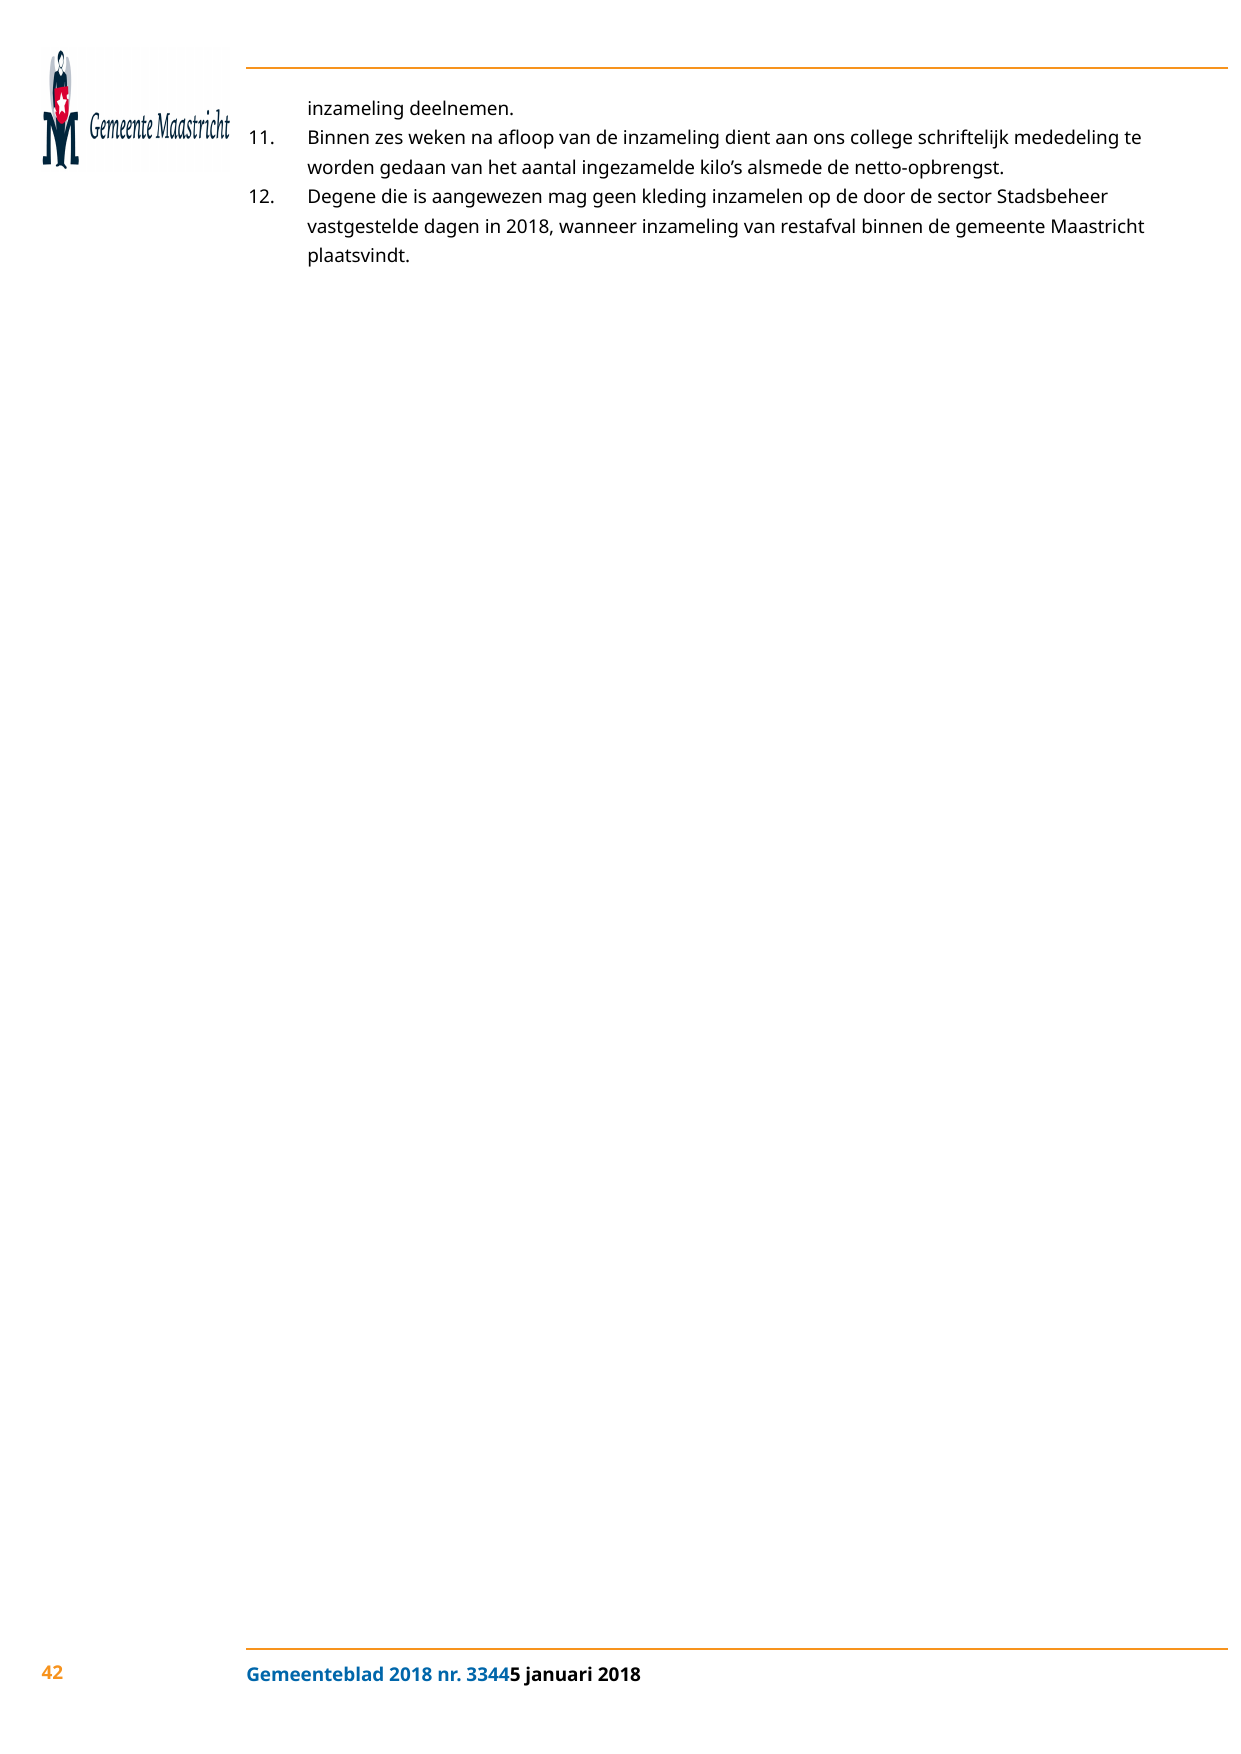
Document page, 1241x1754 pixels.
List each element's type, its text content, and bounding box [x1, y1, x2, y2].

list inzameling deelnemen. [248, 95, 1152, 121]
list Degene die is aangewezen mag geen kleding inzamelen op de door de sector Stadsbeheer vastgestelde dagen in 2018, wanneer inzameling van restafval binnen de gemeente Maastricht plaatsvindt. [248, 183, 1152, 268]
picture [41, 47, 231, 172]
list Binnen zes weken na afloop van de inzameling dient aan ons college schriftelijk mededeling te worden gedaan van het aantal ingezamelde kilo’s alsmede de netto-opbrengst. [248, 124, 1152, 180]
